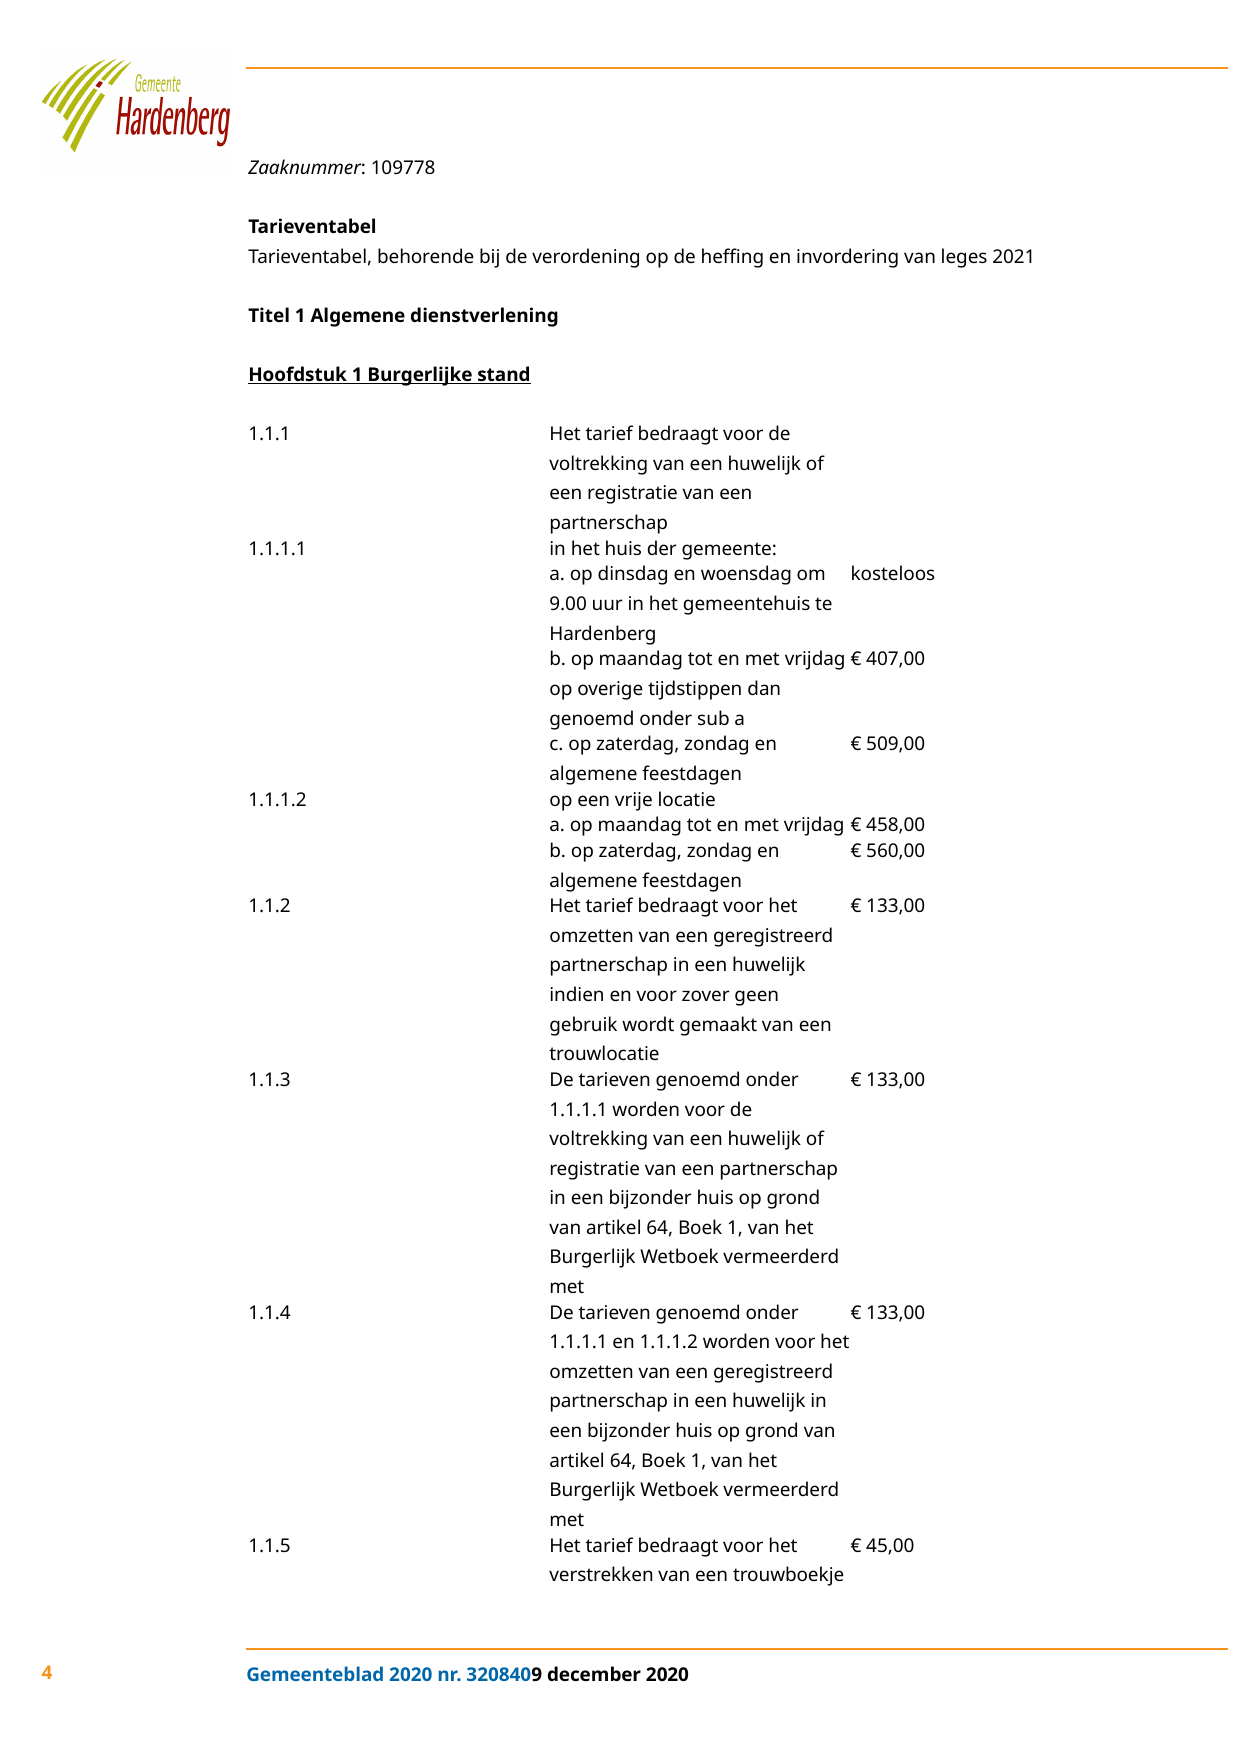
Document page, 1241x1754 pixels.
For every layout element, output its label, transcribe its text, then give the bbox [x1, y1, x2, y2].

table_cell € 458,00 [850, 811, 1152, 837]
table_cell b. op maandag tot en met vrijdag op overige tijdstippen dan genoemd onder sub a [549, 646, 850, 730]
table_cell in het huis der gemeente: [549, 535, 850, 561]
table_cell kosteloos [850, 561, 1152, 646]
text Tarieventabel, behorende bij de verordening op de heffing en invordering van leges 2021 [248, 243, 1152, 268]
table_cell Het tarief bedraagt voor het verstrekken van een trouwboekje [549, 1532, 850, 1587]
table_cell a. op dinsdag en woensdag om 9.00 uur in het gemeentehuis te Hardenberg [549, 561, 850, 646]
table_cell € 133,00 [850, 893, 1152, 1066]
table_cell [248, 837, 549, 892]
table_cell De tarieven genoemd onder 1.1.1.1 worden voor de voltrekking van een huwelijk of registratie van een partnerschap in een bijzonder huis op grond van artikel 64, Boek 1, van het Burgerlijk Wetboek vermeerderd met [549, 1066, 850, 1299]
table_cell € 560,00 [850, 837, 1152, 892]
table_cell € 133,00 [850, 1066, 1152, 1299]
table_cell Het tarief bedraagt voor het omzetten van een geregistreerd partnerschap in een huwelijk indien en voor zover geen gebruik wordt gemaakt van een trouwlocatie [549, 893, 850, 1066]
table_cell 1.1.1.2 [248, 786, 549, 811]
table_cell b. op zaterdag, zondag en algemene feestdagen [549, 837, 850, 892]
table_cell € 407,00 [850, 646, 1152, 730]
table_cell 1.1.3 [248, 1066, 549, 1299]
table_cell 1.1.5 [248, 1532, 549, 1587]
table_cell c. op zaterdag, zondag en algemene feestdagen [549, 730, 850, 786]
table_cell [850, 786, 1152, 811]
table_cell € 45,00 [850, 1532, 1152, 1587]
table_cell € 133,00 [850, 1299, 1152, 1532]
table_cell [248, 646, 549, 730]
table_cell 1.1.2 [248, 893, 549, 1066]
text Titel 1 Algemene dienstverlening [248, 302, 1152, 328]
table_cell 1.1.4 [248, 1299, 549, 1532]
table_cell [248, 730, 549, 786]
table_cell € 509,00 [850, 730, 1152, 786]
text Zaaknummer: 109778 [248, 154, 1152, 180]
picture [41, 47, 231, 172]
text Tarieventabel [248, 213, 1152, 239]
table_cell [850, 535, 1152, 561]
table_cell op een vrije locatie [549, 786, 850, 811]
text Hoofdstuk 1 Burgerlijke stand [248, 361, 1152, 387]
table_cell [248, 811, 549, 837]
table_header [850, 420, 1152, 535]
table_header Het tarief bedraagt voor de voltrekking van een huwelijk of een registratie van een partnerschap [549, 420, 850, 535]
table_cell [248, 561, 549, 646]
table_cell a. op maandag tot en met vrijdag [549, 811, 850, 837]
table_cell De tarieven genoemd onder 1.1.1.1 en 1.1.1.2 worden voor het omzetten van een geregistreerd partnerschap in een huwelijk in een bijzonder huis op grond van artikel 64, Boek 1, van het Burgerlijk Wetboek vermeerderd met [549, 1299, 850, 1532]
table_cell 1.1.1.1 [248, 535, 549, 561]
table_header 1.1.1 [248, 420, 549, 535]
